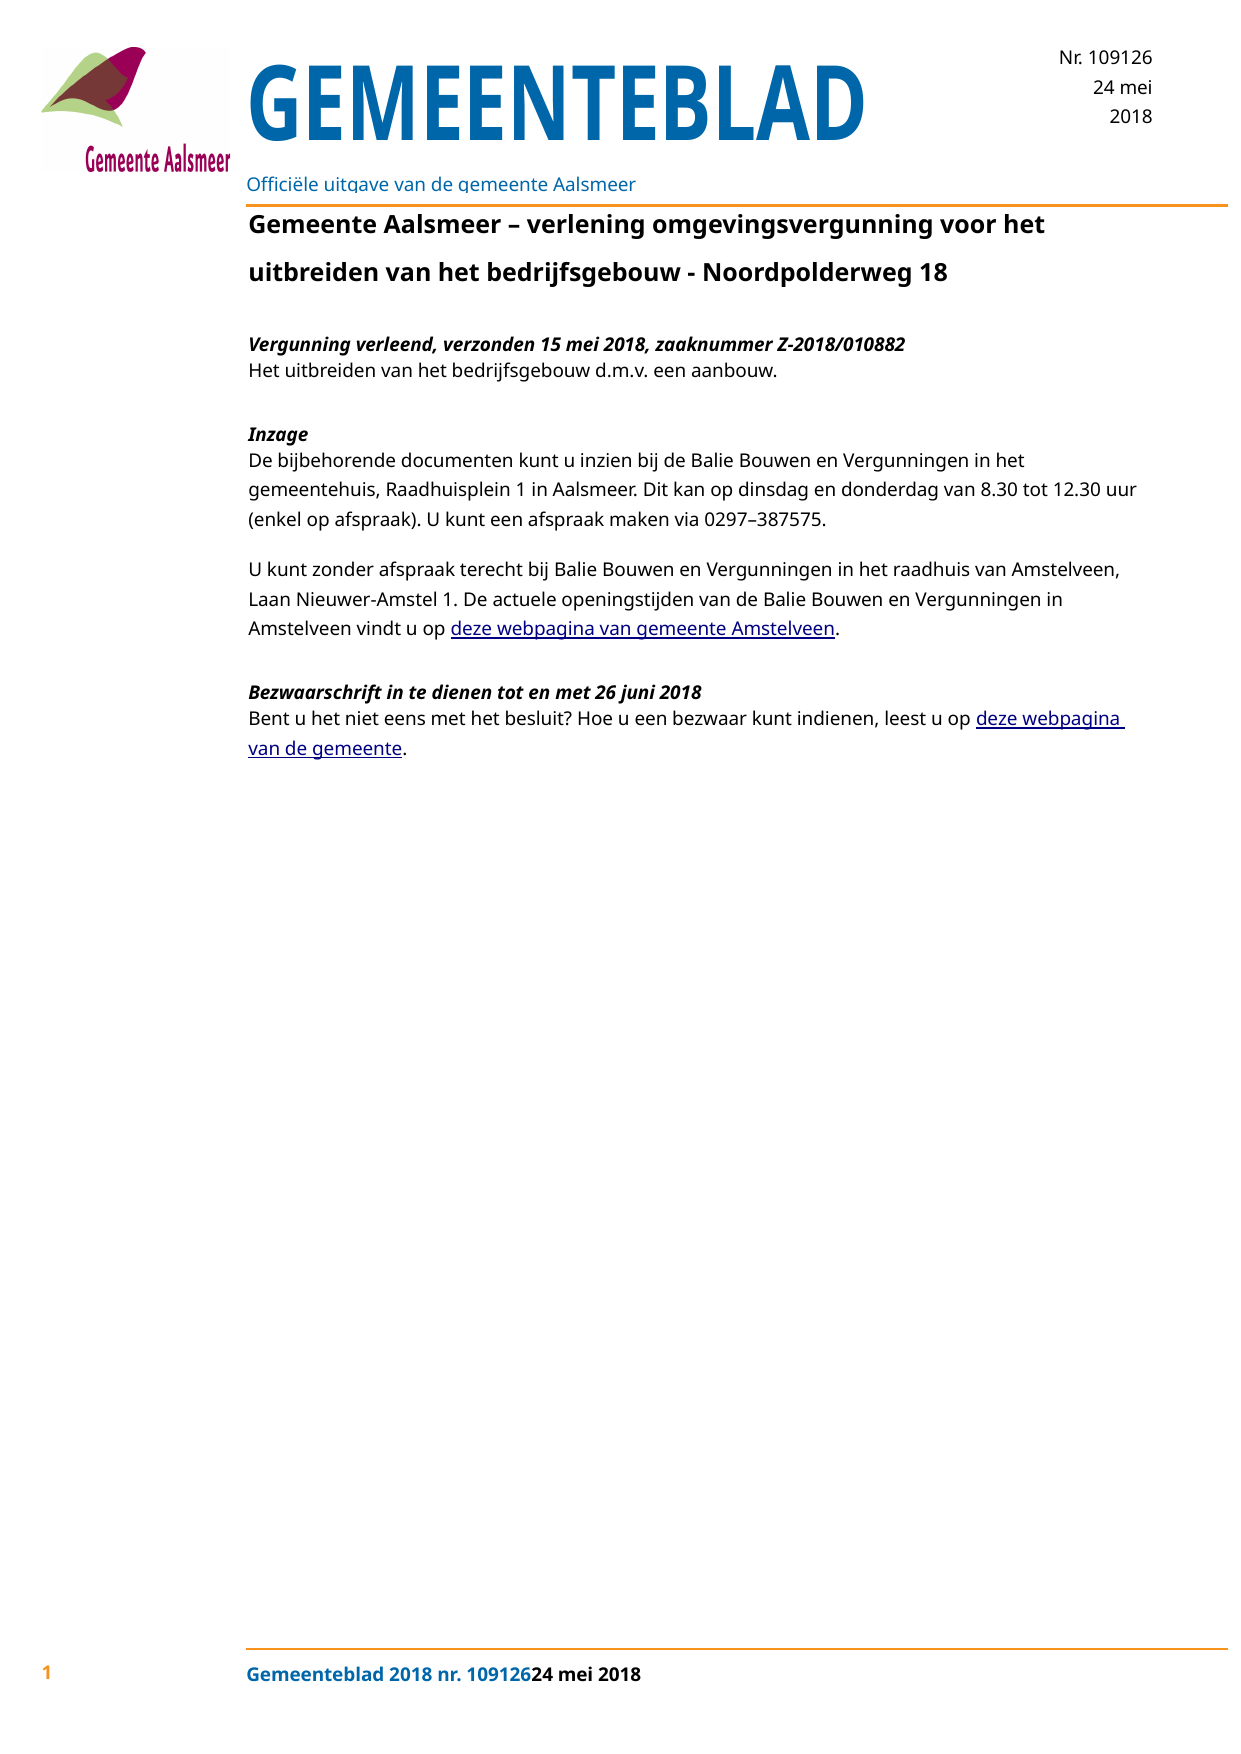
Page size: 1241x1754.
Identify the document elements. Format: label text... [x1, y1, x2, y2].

picture [41, 47, 231, 172]
text U kunt zonder afspraak terecht bij Balie Bouwen en Vergunningen in het raadhuis van Amstelveen, Laan Nieuwer-Amstel 1. De actuele openingstijden van de Balie Bouwen en Vergunningen in Amstelveen vindt u op deze webpagina van gemeente Amstelveen. [248, 556, 1152, 641]
text Inzage [248, 421, 1152, 447]
text Bezwaarschrift in te dienen tot en met 26 juni 2018 [248, 679, 1152, 705]
text Vergunning verleend, verzonden 15 mei 2018, zaaknummer Z-2018/010882 [248, 331, 1152, 357]
text Gemeente Aalsmeer – verlening omgevingsvergunning voor het uitbreiden van het bedrijfsgebouw - Noordpolderweg 18 [248, 207, 1152, 288]
text De bijbehorende documenten kunt u inzien bij de Balie Bouwen en Vergunningen in het gemeentehuis, Raadhuisplein 1 in Aalsmeer. Dit kan op dinsdag en donderdag van 8.30 tot 12.30 uur (enkel op afspraak). U kunt een afspraak maken via 0297–387575. [248, 447, 1152, 532]
text Het uitbreiden van het bedrijfsgebouw d.m.v. een aanbouw. [248, 357, 1152, 383]
text Bent u het niet eens met het besluit? Hoe u een bezwaar kunt indienen, leest u op deze webpagina van de gemeente. [248, 705, 1152, 761]
